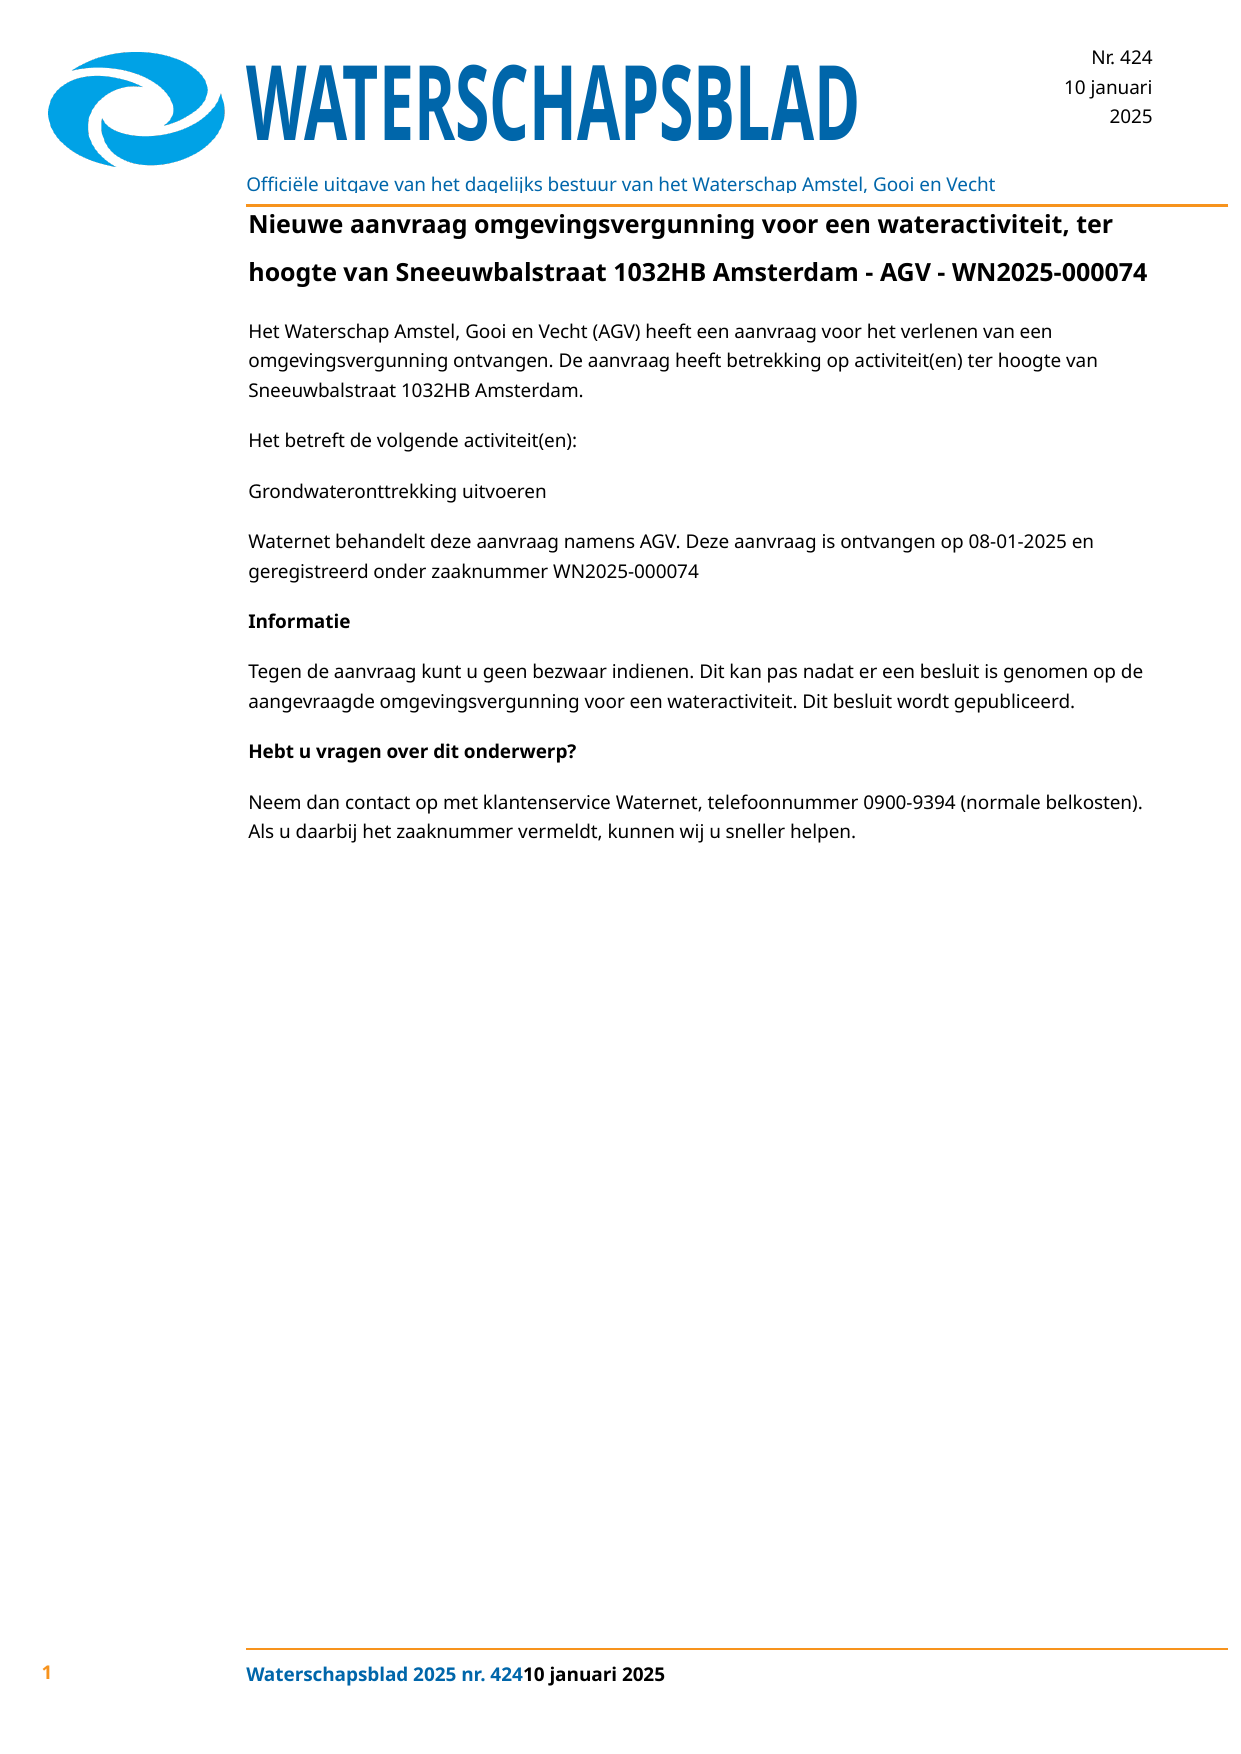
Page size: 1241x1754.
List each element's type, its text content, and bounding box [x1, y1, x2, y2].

text Neem dan contact op met klantenservice Waternet, telefoonnummer 0900-9394 (normale belkosten). Als u daarbij het zaaknummer vermeldt, kunnen wij u sneller helpen. [248, 789, 1152, 844]
text Grondwateronttrekking uitvoeren [248, 478, 1152, 504]
text Het Waterschap Amstel, Gooi en Vecht (AGV) heeft een aanvraag voor het verlenen van een omgevingsvergunning ontvangen. De aanvraag heeft betrekking op activiteit(en) ter hoogte van Sneeuwbalstraat 1032HB Amsterdam. [248, 318, 1152, 403]
text Hebt u vragen over dit onderwerp? [248, 739, 1152, 764]
text Tegen de aanvraag kunt u geen bezwaar indienen. Dit kan pas nadat er een besluit is genomen op de aangevraagde omgevingsvergunning voor een wateractiviteit. Dit besluit wordt gepubliceerd. [248, 659, 1152, 714]
picture [41, 47, 231, 172]
text Informatie [248, 608, 1152, 634]
text Het betreft de volgende activiteit(en): [248, 427, 1152, 453]
text Nieuwe aanvraag omgevingsvergunning voor een wateractiviteit, ter hoogte van Sneeuwbalstraat 1032HB Amsterdam - AGV - WN2025-000074 [248, 207, 1152, 288]
text Waternet behandelt deze aanvraag namens AGV. Deze aanvraag is ontvangen op 08-01-2025 en geregistreerd onder zaaknummer WN2025-000074 [248, 528, 1152, 584]
